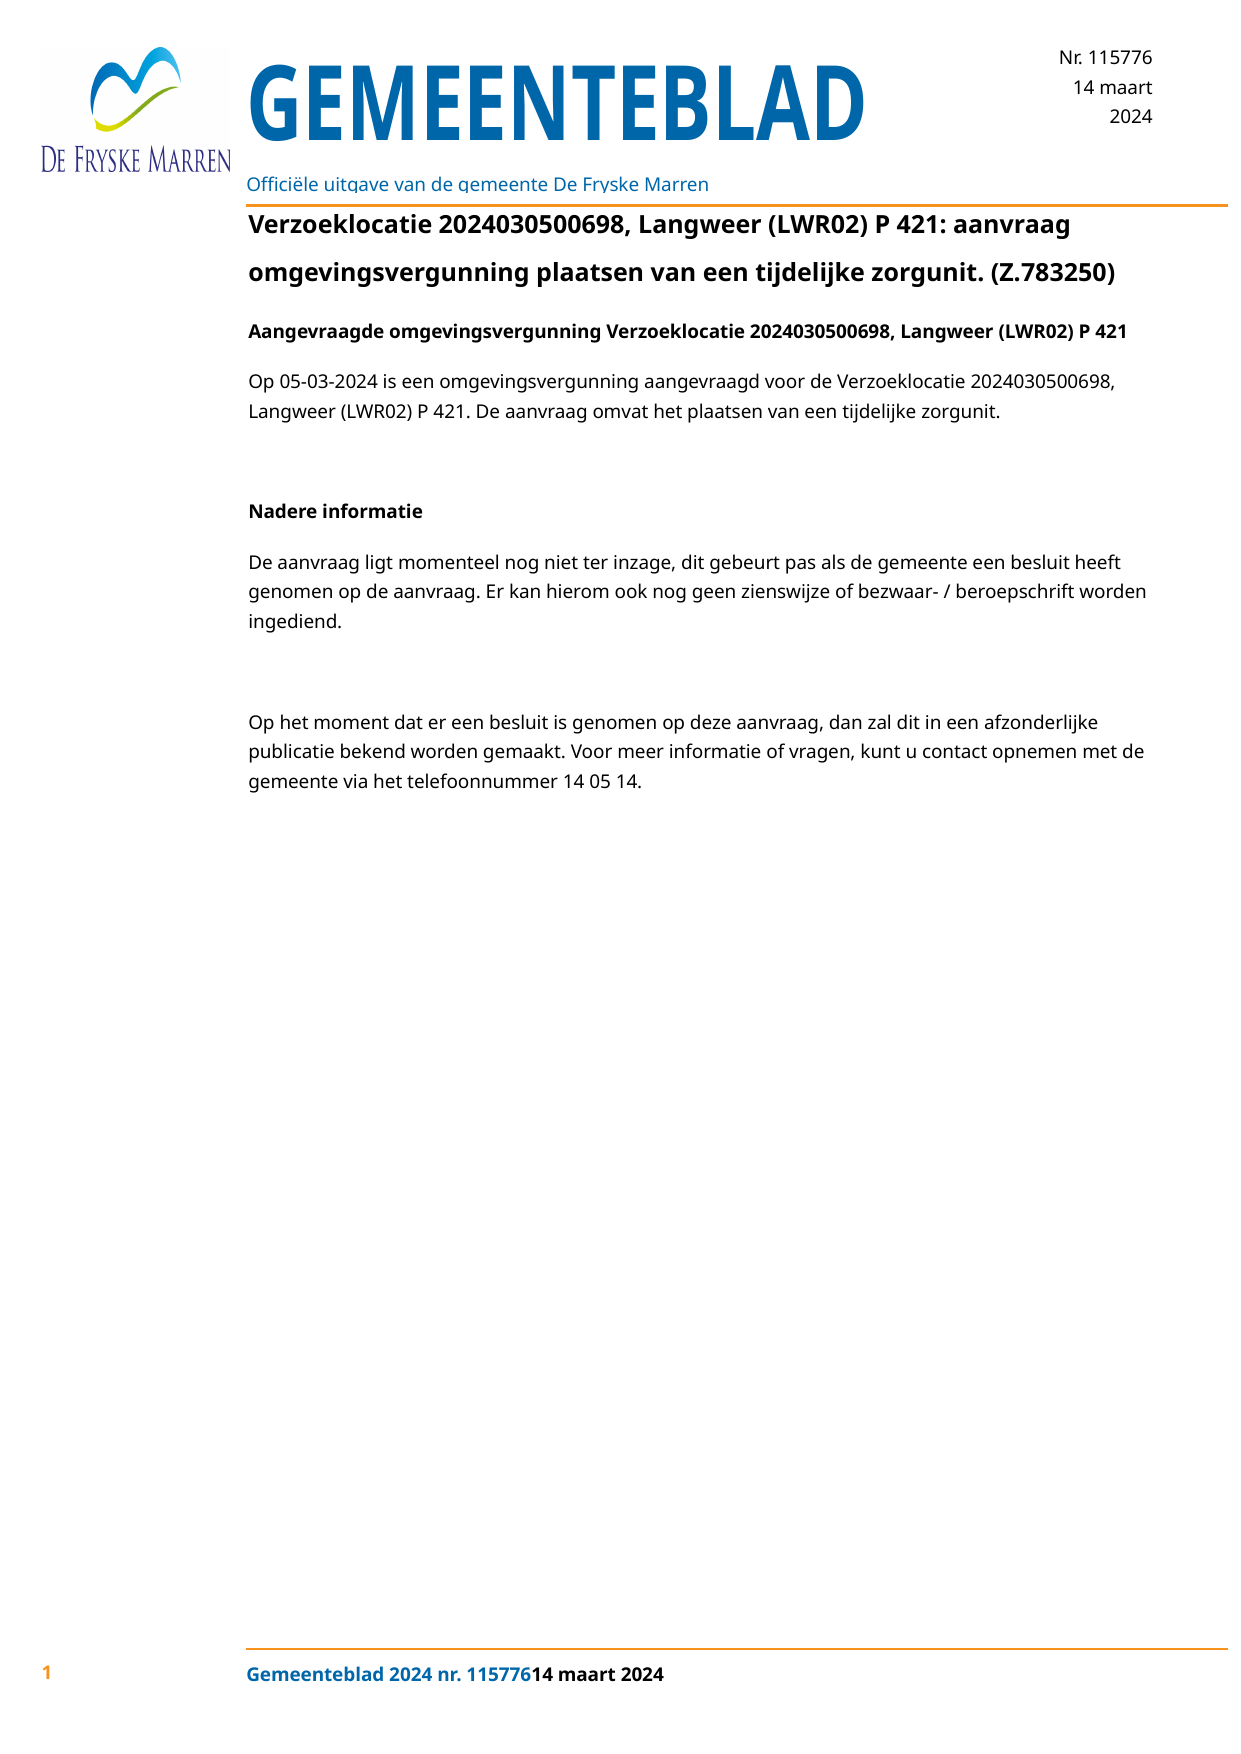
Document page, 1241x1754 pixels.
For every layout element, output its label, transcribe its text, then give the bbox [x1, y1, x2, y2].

text Op 05-03-2024 is een omgevingsvergunning aangevraagd voor de Verzoeklocatie 2024030500698, Langweer (LWR02) P 421. De aanvraag omvat het plaatsen van een tijdelijke zorgunit. [248, 368, 1152, 424]
picture [41, 47, 231, 172]
text Op het moment dat er een besluit is genomen op deze aanvraag, dan zal dit in een afzonderlijke publicatie bekend worden gemaakt. Voor meer informatie of vragen, kunt u contact opnemen met de gemeente via het telefoonnummer 14 05 14. [248, 709, 1152, 794]
text Aangevraagde omgevingsvergunning Verzoeklocatie 2024030500698, Langweer (LWR02) P 421 [248, 318, 1152, 344]
text Nadere informatie [248, 499, 1152, 524]
text De aanvraag ligt momenteel nog niet ter inzage, dit gebeurt pas als de gemeente een besluit heeft genomen op de aanvraag. Er kan hierom ook nog geen zienswijze of bezwaar- / beroepschrift worden ingediend. [248, 549, 1152, 634]
text Verzoeklocatie 2024030500698, Langweer (LWR02) P 421: aanvraag omgevingsvergunning plaatsen van een tijdelijke zorgunit. (Z.783250) [248, 207, 1152, 288]
